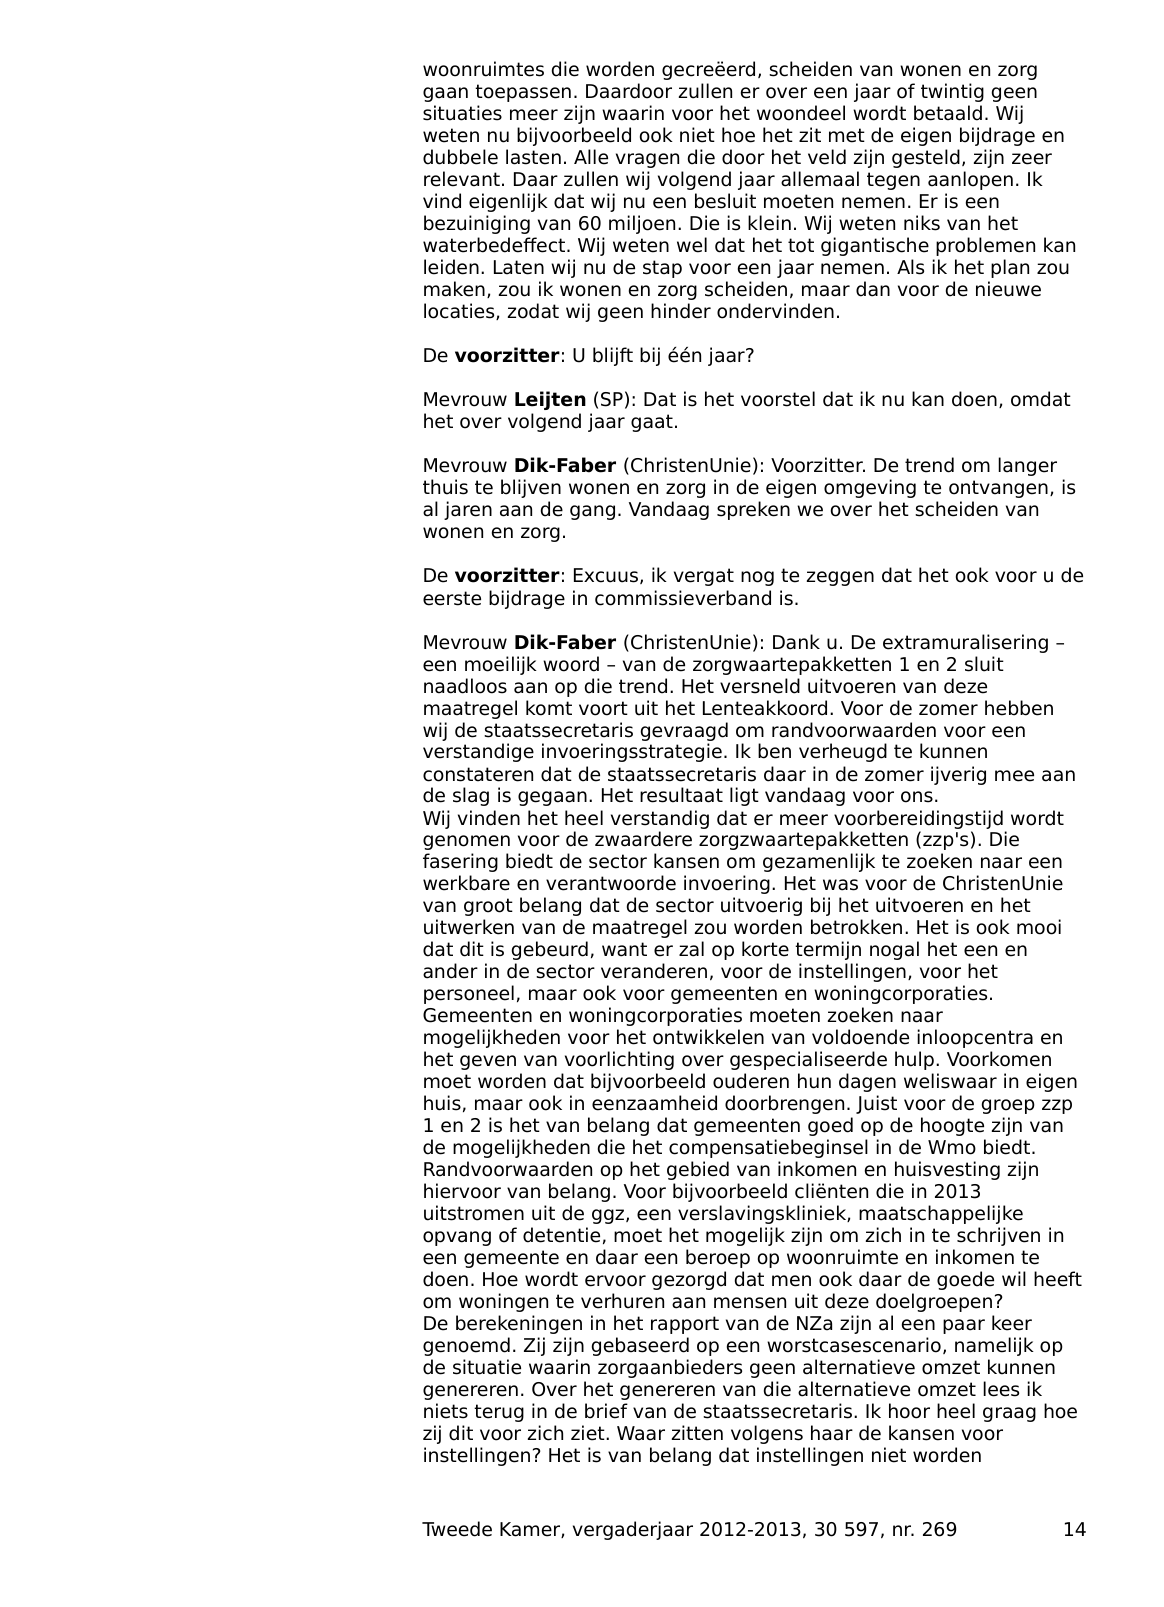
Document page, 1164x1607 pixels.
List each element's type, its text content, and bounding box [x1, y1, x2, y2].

text Wij vinden het heel verstandig dat er meer voorbereidingstijd wordt genomen voor de zwaardere zorgzwaartepakketten (zzp's). Die fasering biedt de sector kansen om gezamenlijk te zoeken naar een werkbare en verantwoorde invoering. Het was voor de ChristenUnie van groot belang dat de sector uitvoerig bij het uitvoeren en het uitwerken van de maatregel zou worden betrokken. Het is ook mooi dat dit is gebeurd, want er zal op korte termijn nogal het een en ander in de sector veranderen, voor de instellingen, voor het personeel, maar ook voor gemeenten en woningcorporaties. Gemeenten en woningcorporaties moeten zoeken naar mogelijkheden voor het ontwikkelen van voldoende inloopcentra en het geven van voorlichting over gespecialiseerde hulp. Voorkomen moet worden dat bijvoorbeeld ouderen hun dagen weliswaar in eigen huis, maar ook in eenzaamheid doorbrengen. Juist voor de groep zzp 1 en 2 is het van belang dat gemeenten goed op de hoogte zijn van de mogelijkheden die het compensatiebeginsel in de Wmo biedt. Randvoorwaarden op het gebied van inkomen en huisvesting zijn hiervoor van belang. Voor bijvoorbeeld cliënten die in 2013 uitstromen uit de ggz, een verslavingskliniek, maatschappelijke opvang of detentie, moet het mogelijk zijn om zich in te schrijven in een gemeente en daar een beroep op woonruimte en inkomen te doen. Hoe wordt ervoor gezorgd dat men ook daar de goede wil heeft om woningen te verhuren aan mensen uit deze doelgroepen? [422, 807, 1087, 1313]
text Mevrouw Dik-Faber (ChristenUnie): Dank u. De extramuralisering – een moeilijk woord – van de zorgwaartepakketten 1 en 2 sluit naadloos aan op die trend. Het versneld uitvoeren van deze maatregel komt voort uit het Lenteakkoord. Voor de zomer hebben wij de staatssecretaris gevraagd om randvoorwaarden voor een verstandige invoeringsstrategie. Ik ben verheugd te kunnen constateren dat de staatssecretaris daar in de zomer ijverig mee aan de slag is gegaan. Het resultaat ligt vandaag voor ons. [422, 632, 1087, 807]
text De berekeningen in het rapport van de NZa zijn al een paar keer genoemd. Zij zijn gebaseerd op een worstcasescenario, namelijk op de situatie waarin zorgaanbieders geen alternatieve omzet kunnen genereren. Over het genereren van die alternatieve omzet lees ik niets terug in de brief van de staatssecretaris. Ik hoor heel graag hoe zij dit voor zich ziet. Waar zitten volgens haar de kansen voor instellingen? Het is van belang dat instellingen niet worden [422, 1313, 1087, 1467]
text woonruimtes die worden gecreëerd, scheiden van wonen en zorg gaan toepassen. Daardoor zullen er over een jaar of twintig geen situaties meer zijn waarin voor het woondeel wordt betaald. Wij weten nu bijvoorbeeld ook niet hoe het zit met de eigen bijdrage en dubbele lasten. Alle vragen die door het veld zijn gesteld, zijn zeer relevant. Daar zullen wij volgend jaar allemaal tegen aanlopen. Ik vind eigenlijk dat wij nu een besluit moeten nemen. Er is een bezuiniging van 60 miljoen. Die is klein. Wij weten niks van het waterbedeffect. Wij weten wel dat het tot gigantische problemen kan leiden. Laten wij nu de stap voor een jaar nemen. Als ik het plan zou maken, zou ik wonen en zorg scheiden, maar dan voor de nieuwe locaties, zodat wij geen hinder ondervinden. [422, 59, 1087, 323]
text De voorzitter: Excuus, ik vergat nog te zeggen dat het ook voor u de eerste bijdrage in commissieverband is. [422, 565, 1087, 609]
text De voorzitter: U blijft bij één jaar? [422, 345, 1087, 367]
text Mevrouw Leijten (SP): Dat is het voorstel dat ik nu kan doen, omdat het over volgend jaar gaat. [422, 389, 1087, 433]
text Mevrouw Dik-Faber (ChristenUnie): Voorzitter. De trend om langer thuis te blijven wonen en zorg in de eigen omgeving te ontvangen, is al jaren aan de gang. Vandaag spreken we over het scheiden van wonen en zorg. [422, 455, 1087, 543]
